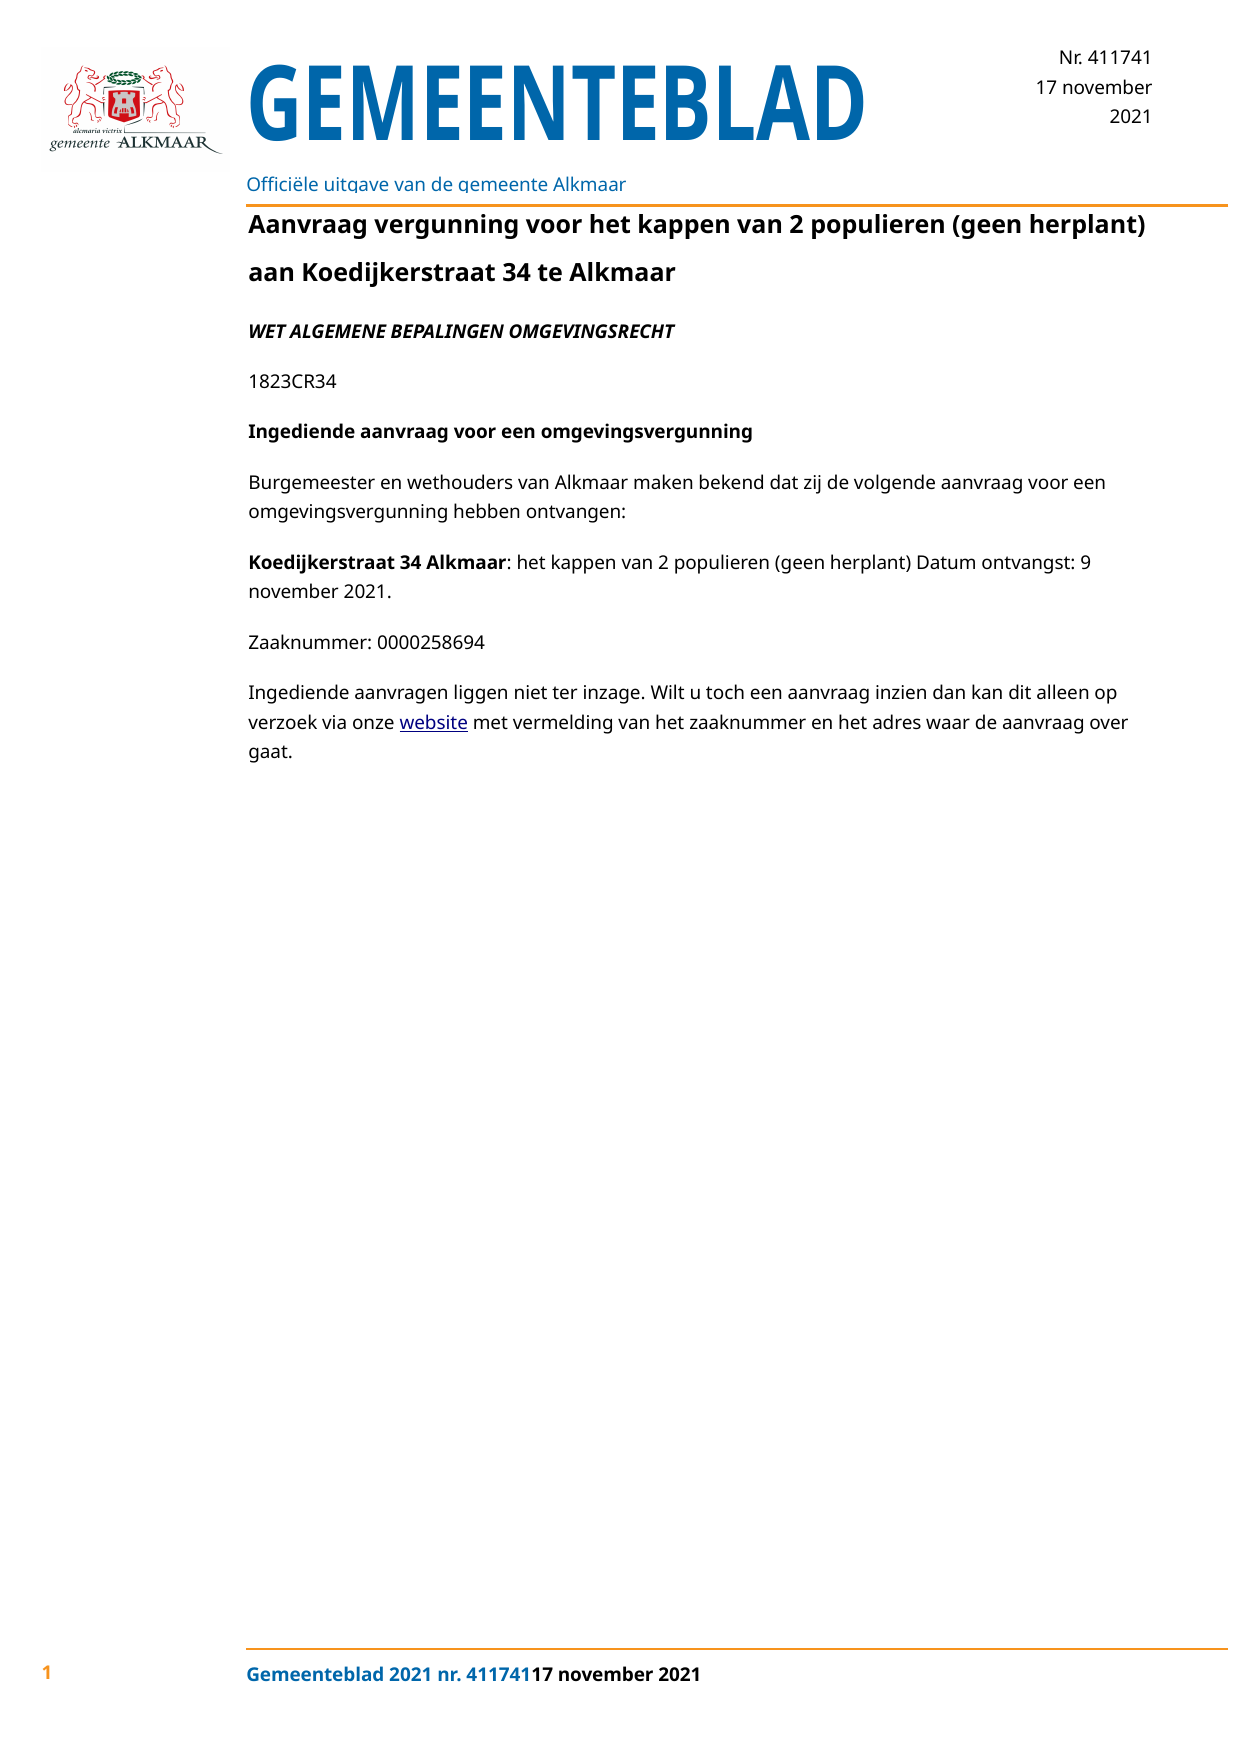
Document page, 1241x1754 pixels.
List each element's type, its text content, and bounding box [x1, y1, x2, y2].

text Ingediende aanvraag voor een omgevingsvergunning [248, 419, 1152, 444]
text 1823CR34 [248, 368, 1152, 394]
picture [41, 47, 231, 172]
text Koedijkerstraat 34 Alkmaar: het kappen van 2 populieren (geen herplant) Datum ontvangst: 9 november 2021. [248, 549, 1152, 604]
text Zaaknummer: 0000258694 [248, 629, 1152, 655]
text Aanvraag vergunning voor het kappen van 2 populieren (geen herplant) aan Koedijkerstraat 34 te Alkmaar [248, 207, 1152, 288]
text WET ALGEMENE BEPALINGEN OMGEVINGSRECHT [248, 318, 1152, 344]
text Burgemeester en wethouders van Alkmaar maken bekend dat zij de volgende aanvraag voor een omgevingsvergunning hebben ontvangen: [248, 469, 1152, 524]
text Ingediende aanvragen liggen niet ter inzage. Wilt u toch een aanvraag inzien dan kan dit alleen op verzoek via onze website met vermelding van het zaaknummer en het adres waar de aanvraag over gaat. [248, 679, 1152, 764]
